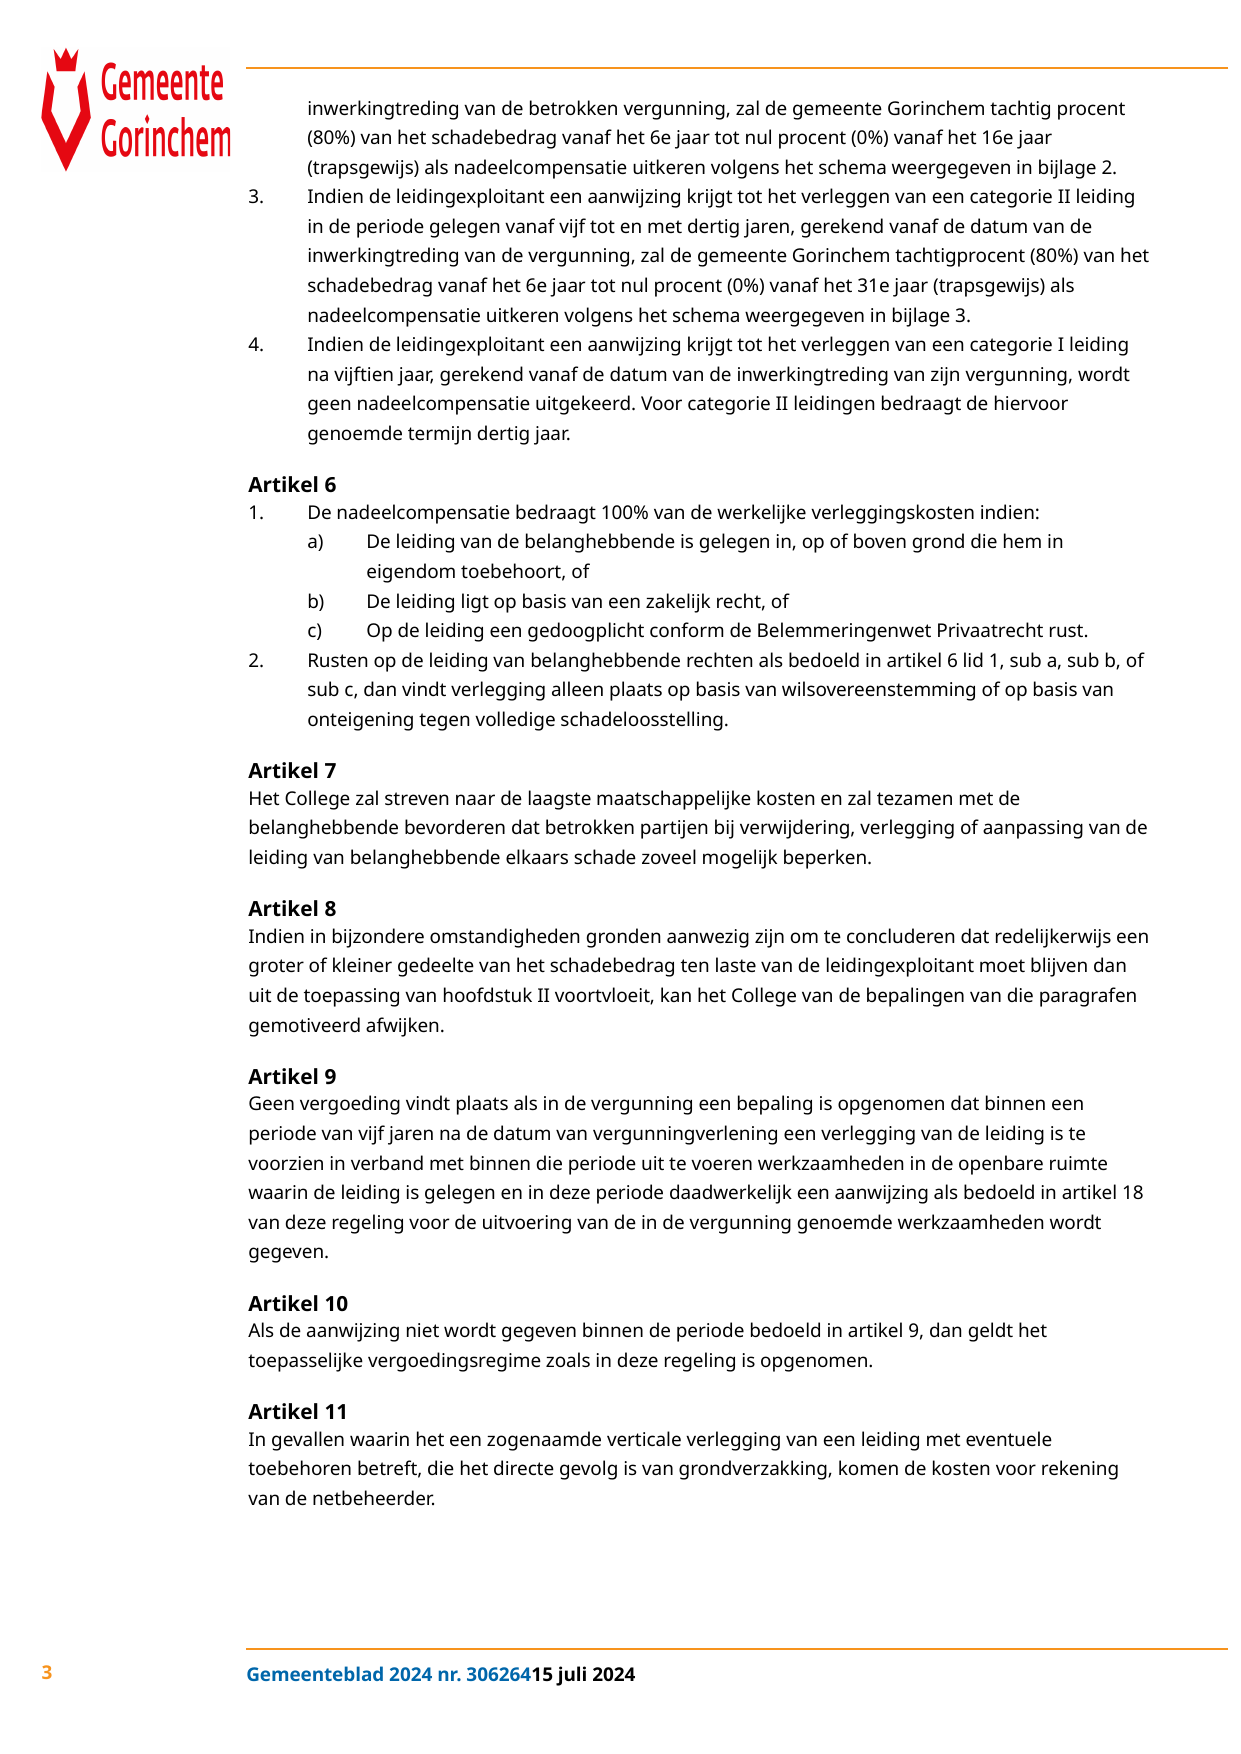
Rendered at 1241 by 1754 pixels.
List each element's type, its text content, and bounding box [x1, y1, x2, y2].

text Artikel 7 [248, 757, 1152, 785]
list De nadeelcompensatie bedraagt 100% van de werkelijke verleggingskosten indien: [248, 499, 1152, 525]
list De leiding van de belanghebbende is gelegen in, op of boven grond die hem in eigendom toebehoort, of [307, 529, 1152, 584]
text In gevallen waarin het een zogenaamde verticale verlegging van een leiding met eventuele toebehoren betreft, die het directe gevolg is van grondverzakking, komen de kosten voor rekening van de netbeheerder. [248, 1426, 1152, 1511]
text Geen vergoeding vindt plaats als in de vergunning een bepaling is opgenomen dat binnen een periode van vijf jaren na de datum van vergunningverlening een verlegging van de leiding is te voorzien in verband met binnen die periode uit te voeren werkzaamheden in de openbare ruimte waarin de leiding is gelegen en in deze periode daadwerkelijk een aanwijzing als bedoeld in artikel 18 van deze regeling voor de uitvoering van de in de vergunning genoemde werkzaamheden wordt gegeven. [248, 1091, 1152, 1264]
text Artikel 8 [248, 894, 1152, 923]
text Artikel 10 [248, 1289, 1152, 1317]
text Als de aanwijzing niet wordt gegeven binnen de periode bedoeld in artikel 9, dan geldt het toepasselijke vergoedingsregime zoals in deze regeling is opgenomen. [248, 1317, 1152, 1373]
list Indien de leidingexploitant een aanwijzing krijgt tot het verleggen van een categorie I leiding na vijftien jaar, gerekend vanaf de datum van de inwerkingtreding van zijn vergunning, wordt geen nadeelcompensatie uitgekeerd. Voor categorie II leidingen bedraagt de hiervoor genoemde termijn dertig jaar. [248, 331, 1152, 446]
list De leiding ligt op basis van een zakelijk recht, of [307, 588, 1152, 613]
text Indien in bijzondere omstandigheden gronden aanwezig zijn om te concluderen dat redelijkerwijs een groter of kleiner gedeelte van het schadebedrag ten laste van de leidingexploitant moet blijven dan uit de toepassing van hoofdstuk II voortvloeit, kan het College van de bepalingen van die paragrafen gemotiveerd afwijken. [248, 923, 1152, 1037]
list Rusten op de leiding van belanghebbende rechten als bedoeld in artikel 6 lid 1, sub a, sub b, of sub c, dan vindt verlegging alleen plaats op basis van wilsovereenstemming of op basis van onteigening tegen volledige schadeloosstelling. [248, 647, 1152, 732]
list Op de leiding een gedoogplicht conform de Belemmeringenwet Privaatrecht rust. [307, 617, 1152, 643]
picture [41, 47, 231, 172]
list Indien de leidingexploitant een aanwijzing krijgt tot het verleggen van een categorie II leiding in de periode gelegen vanaf vijf tot en met dertig jaren, gerekend vanaf de datum van de inwerkingtreding van de vergunning, zal de gemeente Gorinchem tachtigprocent (80%) van het schadebedrag vanaf het 6e jaar tot nul procent (0%) vanaf het 31e jaar (trapsgewijs) als nadeelcompensatie uitkeren volgens het schema weergegeven in bijlage 3. [248, 183, 1152, 328]
text Artikel 9 [248, 1062, 1152, 1091]
text Het College zal streven naar de laagste maatschappelijke kosten en zal tezamen met de belanghebbende bevorderen dat betrokken partijen bij verwijdering, verlegging of aanpassing van de leiding van belanghebbende elkaars schade zoveel mogelijk beperken. [248, 785, 1152, 870]
text Artikel 6 [248, 471, 1152, 499]
list inwerkingtreding van de betrokken vergunning, zal de gemeente Gorinchem tachtig procent (80%) van het schadebedrag vanaf het 6e jaar tot nul procent (0%) vanaf het 16e jaar (trapsgewijs) als nadeelcompensatie uitkeren volgens het schema weergegeven in bijlage 2. [248, 95, 1152, 180]
text Artikel 11 [248, 1397, 1152, 1426]
